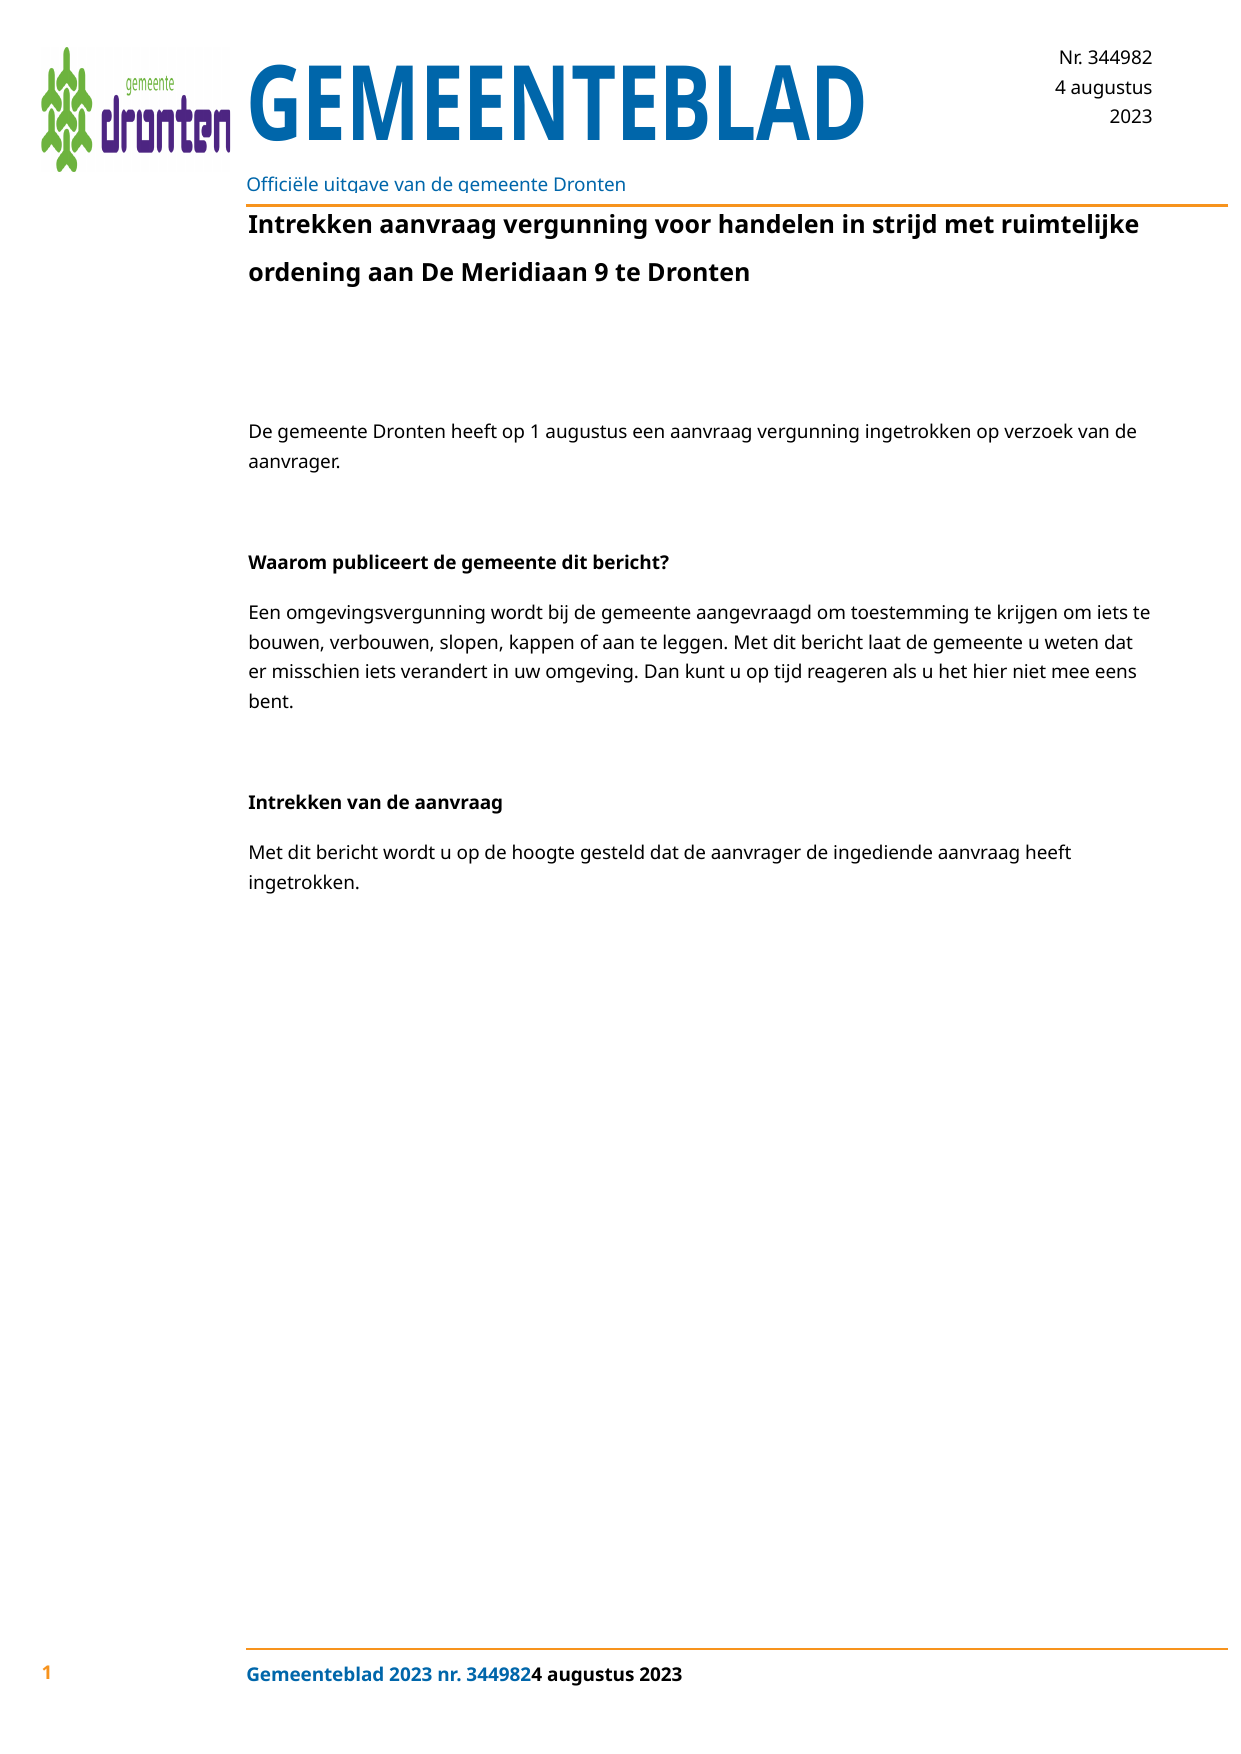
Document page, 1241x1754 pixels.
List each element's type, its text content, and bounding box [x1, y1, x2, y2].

text Intrekken aanvraag vergunning voor handelen in strijd met ruimtelijke ordening aan De Meridiaan 9 te Dronten [248, 207, 1152, 288]
text Waarom publiceert de gemeente dit bericht? [248, 549, 1152, 575]
text Een omgevingsvergunning wordt bij de gemeente aangevraagd om toestemming te krijgen om iets te bouwen, verbouwen, slopen, kappen of aan te leggen. Met dit bericht laat de gemeente u weten dat er misschien iets verandert in uw omgeving. Dan kunt u op tijd reageren als u het hier niet mee eens bent. [248, 599, 1152, 714]
text Met dit bericht wordt u op de hoogte gesteld dat de aanvrager de ingediende aanvraag heeft ingetrokken. [248, 839, 1152, 895]
text De gemeente Dronten heeft op 1 augustus een aanvraag vergunning ingetrokken op verzoek van de aanvrager. [248, 419, 1152, 474]
text Intrekken van de aanvraag [248, 789, 1152, 815]
picture [41, 47, 231, 172]
